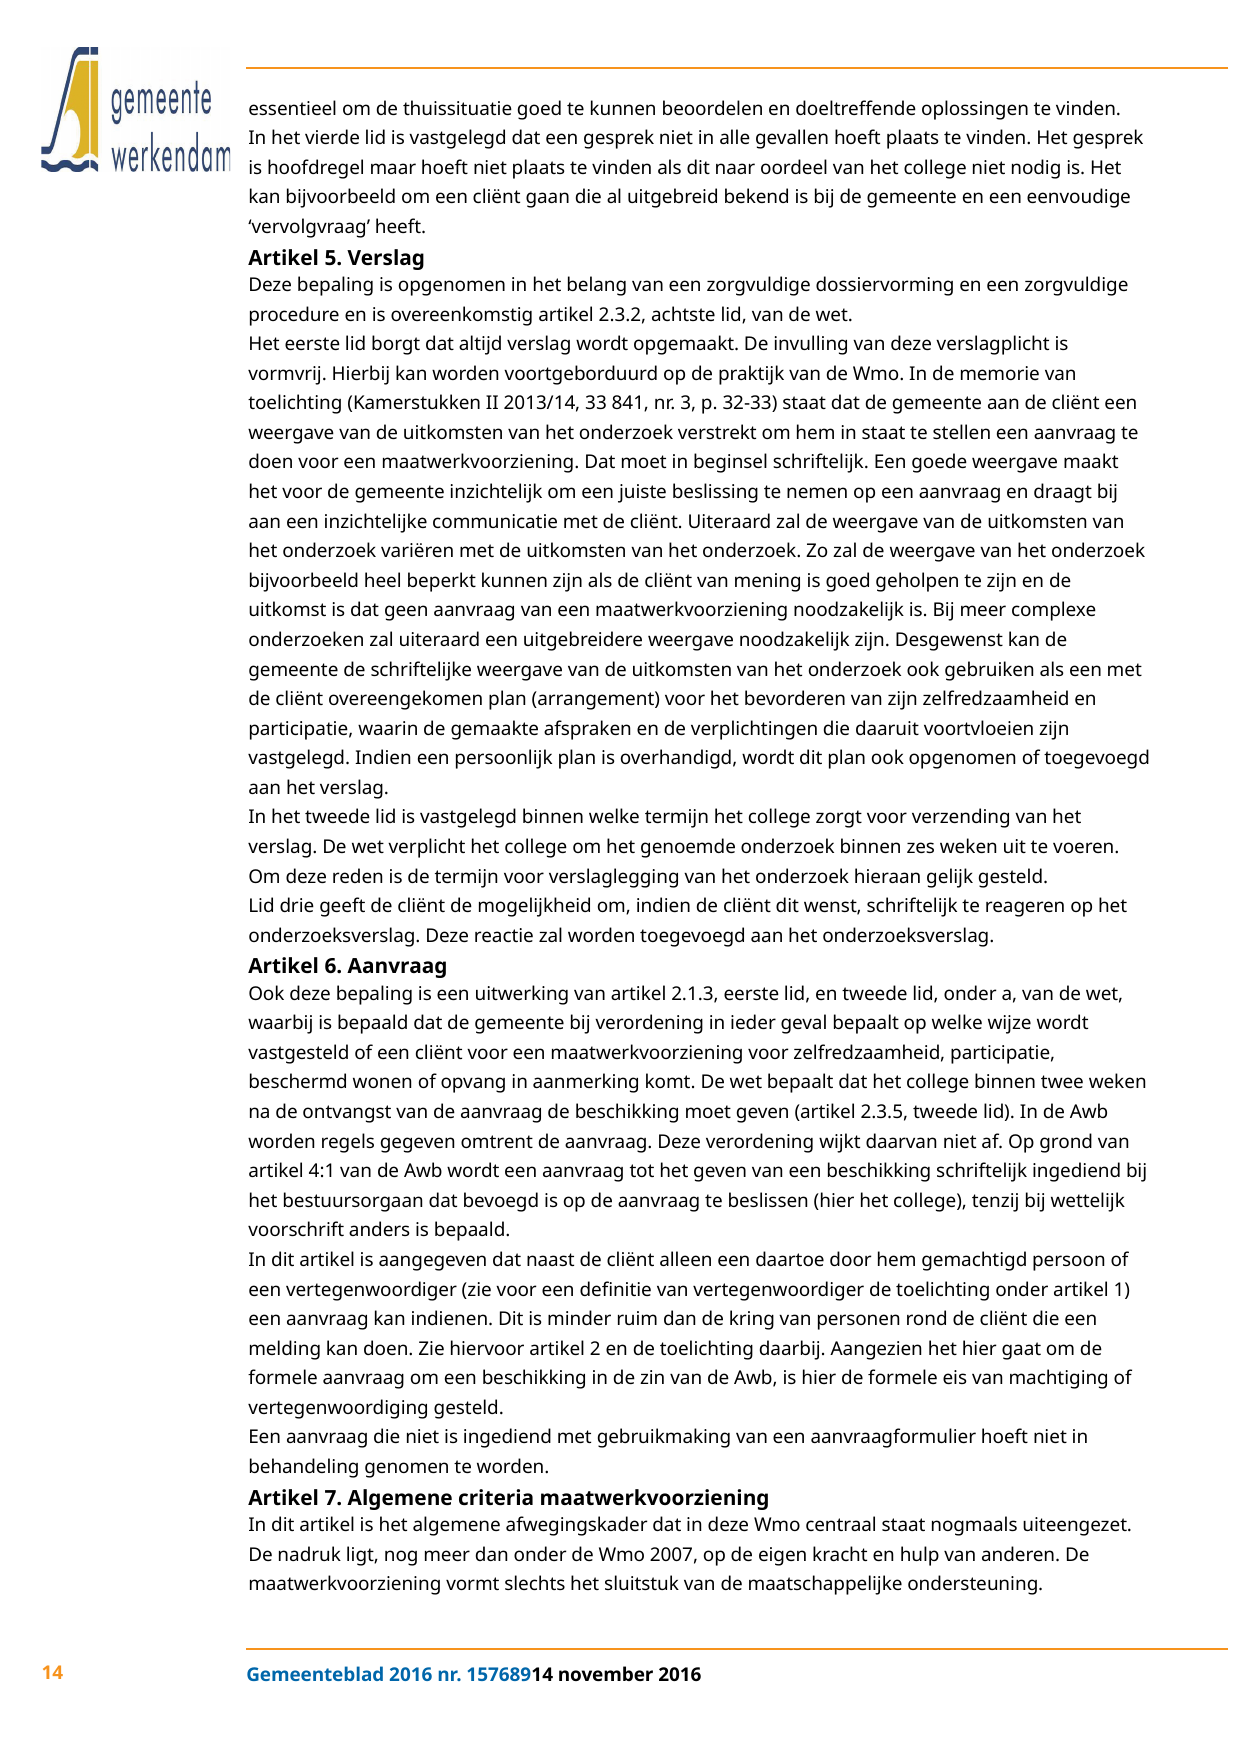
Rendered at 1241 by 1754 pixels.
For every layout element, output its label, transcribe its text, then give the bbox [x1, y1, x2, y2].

text Artikel 7. Algemene criteria maatwerkvoorziening [248, 1483, 1152, 1511]
text In dit artikel is het algemene afwegingskader dat in deze Wmo centraal staat nogmaals uiteengezet. De nadruk ligt, nog meer dan onder de Wmo 2007, op de eigen kracht en hulp van anderen. De maatwerkvoorziening vormt slechts het sluitstuk van de maatschappelijke ondersteuning. [248, 1511, 1152, 1596]
text Artikel 6. Aanvraag [248, 952, 1152, 980]
text Een aanvraag die niet is ingediend met gebruikmaking van een aanvraagformulier hoeft niet in behandeling genomen te worden. [248, 1424, 1152, 1479]
text In dit artikel is aangegeven dat naast de cliënt alleen een daartoe door hem gemachtigd persoon of een vertegenwoordiger (zie voor een definitie van vertegenwoordiger de toelichting onder artikel 1) een aanvraag kan indienen. Dit is minder ruim dan de kring van personen rond de cliënt die een melding kan doen. Zie hiervoor artikel 2 en de toelichting daarbij. Aangezien het hier gaat om de formele aanvraag om een beschikking in de zin van de Awb, is hier de formele eis van machtiging of vertegenwoordiging gesteld. [248, 1246, 1152, 1420]
text Artikel 5. Verslag [248, 243, 1152, 271]
text Deze bepaling is opgenomen in het belang van een zorgvuldige dossiervorming en een zorgvuldige procedure en is overeenkomstig artikel 2.3.2, achtste lid, van de wet. [248, 271, 1152, 326]
picture [41, 47, 231, 172]
text Ook deze bepaling is een uitwerking van artikel 2.1.3, eerste lid, en tweede lid, onder a, van de wet, waarbij is bepaald dat de gemeente bij verordening in ieder geval bepaalt op welke wijze wordt vastgesteld of een cliënt voor een maatwerkvoorziening voor zelfredzaamheid, participatie, beschermd wonen of opvang in aanmerking komt. De wet bepaalt dat het college binnen twee weken na de ontvangst van de aanvraag de beschikking moet geven (artikel 2.3.5, tweede lid). In de Awb worden regels gegeven omtrent de aanvraag. Deze verordening wijkt daarvan niet af. Op grond van artikel 4:1 van de Awb wordt een aanvraag tot het geven van een beschikking schriftelijk ingediend bij het bestuursorgaan dat bevoegd is op de aanvraag te beslissen (hier het college), tenzij bij wettelijk voorschrift anders is bepaald. [248, 980, 1152, 1242]
text Het eerste lid borgt dat altijd verslag wordt opgemaakt. De invulling van deze verslagplicht is vormvrij. Hierbij kan worden voortgeborduurd op de praktijk van de Wmo. In de memorie van toelichting (Kamerstukken II 2013/14, 33 841, nr. 3, p. 32-33) staat dat de gemeente aan de cliënt een weergave van de uitkomsten van het onderzoek verstrekt om hem in staat te stellen een aanvraag te doen voor een maatwerkvoorziening. Dat moet in beginsel schriftelijk. Een goede weergave maakt het voor de gemeente inzichtelijk om een juiste beslissing te nemen op een aanvraag en draagt bij aan een inzichtelijke communicatie met de cliënt. Uiteraard zal de weergave van de uitkomsten van het onderzoek variëren met de uitkomsten van het onderzoek. Zo zal de weergave van het onderzoek bijvoorbeeld heel beperkt kunnen zijn als de cliënt van mening is goed geholpen te zijn en de uitkomst is dat geen aanvraag van een maatwerkvoorziening noodzakelijk is. Bij meer complexe onderzoeken zal uiteraard een uitgebreidere weergave noodzakelijk zijn. Desgewenst kan de gemeente de schriftelijke weergave van de uitkomsten van het onderzoek ook gebruiken als een met de cliënt overeengekomen plan (arrangement) voor het bevorderen van zijn zelfredzaamheid en participatie, waarin de gemaakte afspraken en de verplichtingen die daaruit voortvloeien zijn vastgelegd. Indien een persoonlijk plan is overhandigd, wordt dit plan ook opgenomen of toegevoegd aan het verslag. [248, 330, 1152, 800]
text Lid drie geeft de cliënt de mogelijkheid om, indien de cliënt dit wenst, schriftelijk te reageren op het onderzoeksverslag. Deze reactie zal worden toegevoegd aan het onderzoeksverslag. [248, 892, 1152, 948]
text In het tweede lid is vastgelegd binnen welke termijn het college zorgt voor verzending van het verslag. De wet verplicht het college om het genoemde onderzoek binnen zes weken uit te voeren. Om deze reden is de termijn voor verslaglegging van het onderzoek hieraan gelijk gesteld. [248, 804, 1152, 888]
text In het vierde lid is vastgelegd dat een gesprek niet in alle gevallen hoeft plaats te vinden. Het gesprek is hoofdregel maar hoeft niet plaats te vinden als dit naar oordeel van het college niet nodig is. Het kan bijvoorbeeld om een cliënt gaan die al uitgebreid bekend is bij de gemeente en een eenvoudige ‘vervolgvraag’ heeft. [248, 124, 1152, 239]
text essentieel om de thuissituatie goed te kunnen beoordelen en doeltreffende oplossingen te vinden. [248, 95, 1152, 121]
